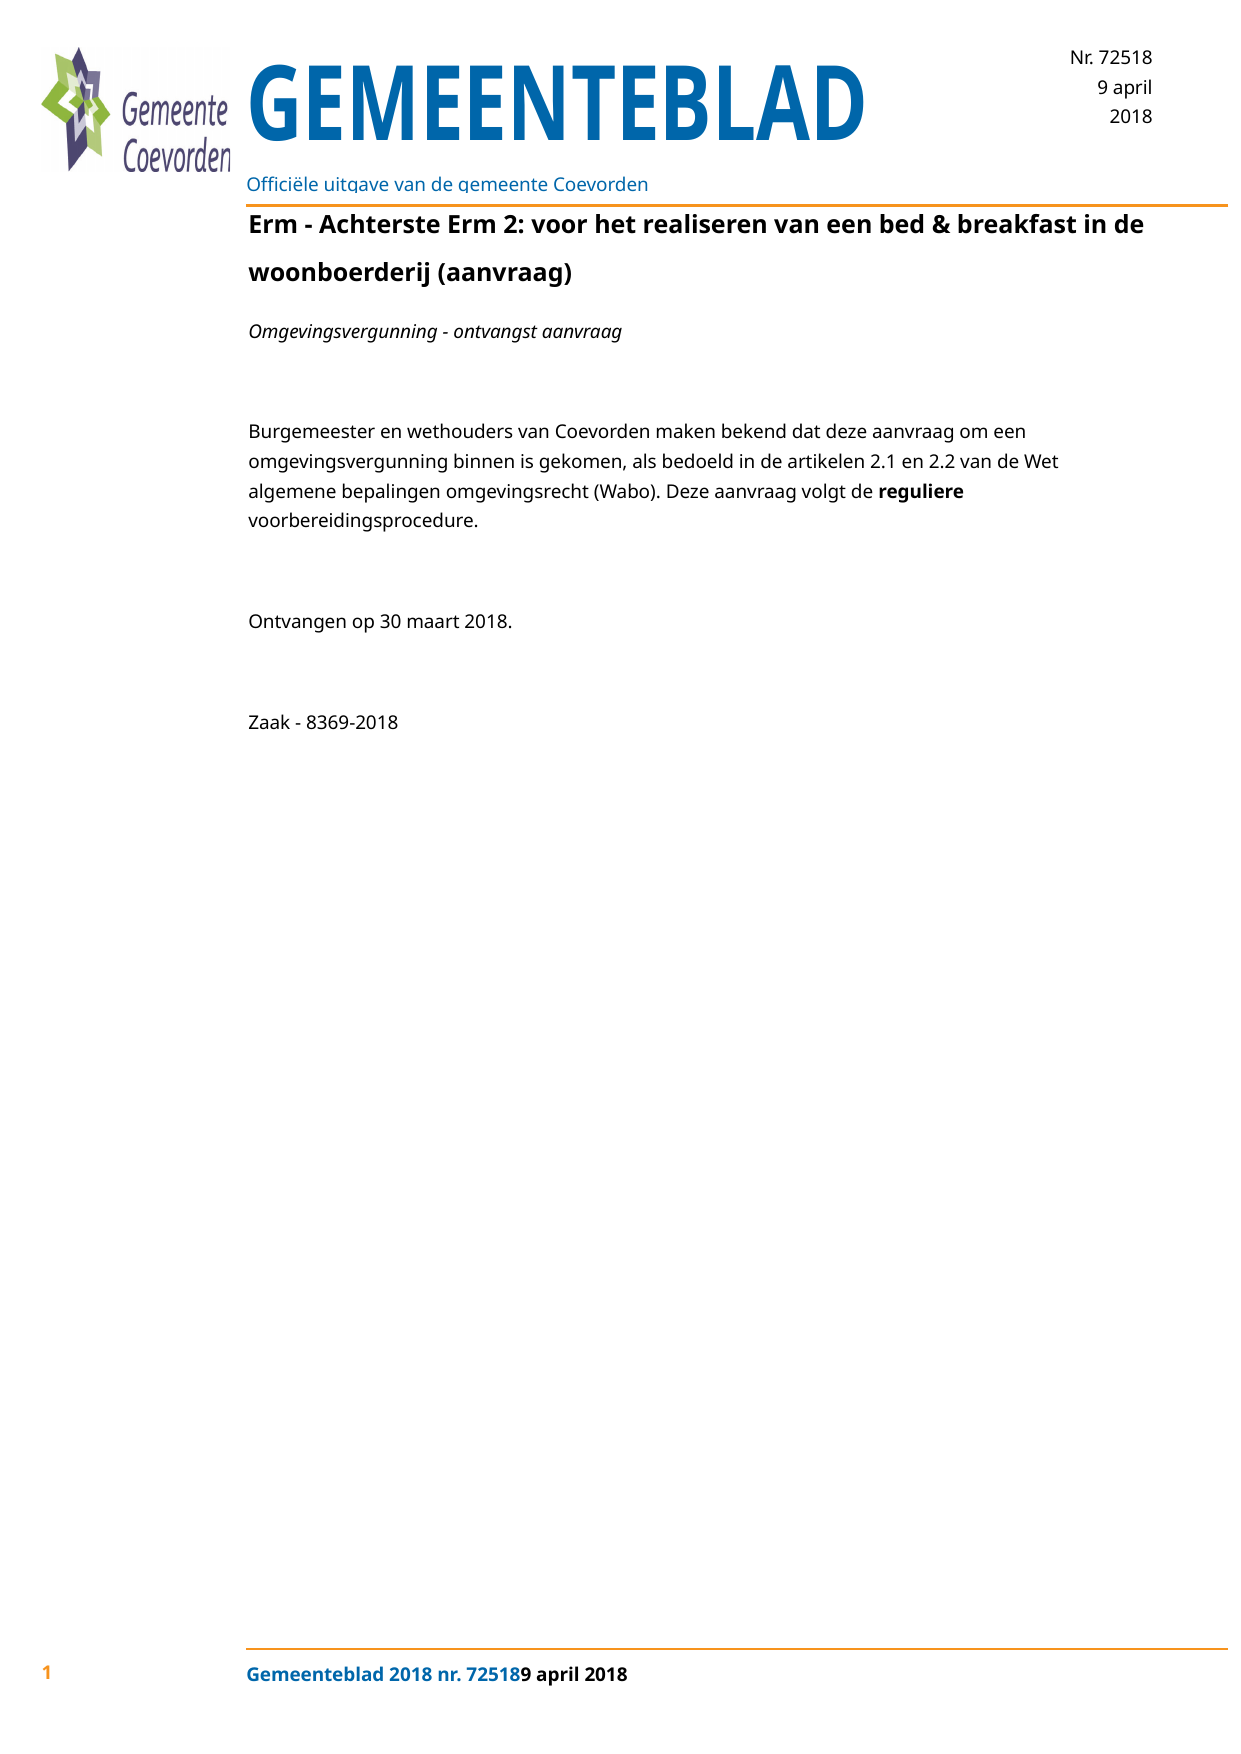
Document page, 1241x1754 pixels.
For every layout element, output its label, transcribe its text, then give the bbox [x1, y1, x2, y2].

text Erm - Achterste Erm 2: voor het realiseren van een bed & breakfast in de woonboerderij (aanvraag) [248, 207, 1152, 288]
picture [41, 47, 231, 172]
text Omgevingsvergunning - ontvangst aanvraag [248, 318, 1152, 344]
text Zaak - 8369-2018 [248, 709, 1152, 735]
text Ontvangen op 30 maart 2018. [248, 608, 1152, 634]
text Burgemeester en wethouders van Coevorden maken bekend dat deze aanvraag om een omgevingsvergunning binnen is gekomen, als bedoeld in de artikelen 2.1 en 2.2 van de Wet algemene bepalingen omgevingsrecht (Wabo). Deze aanvraag volgt de reguliere voorbereidingsprocedure. [248, 419, 1152, 533]
